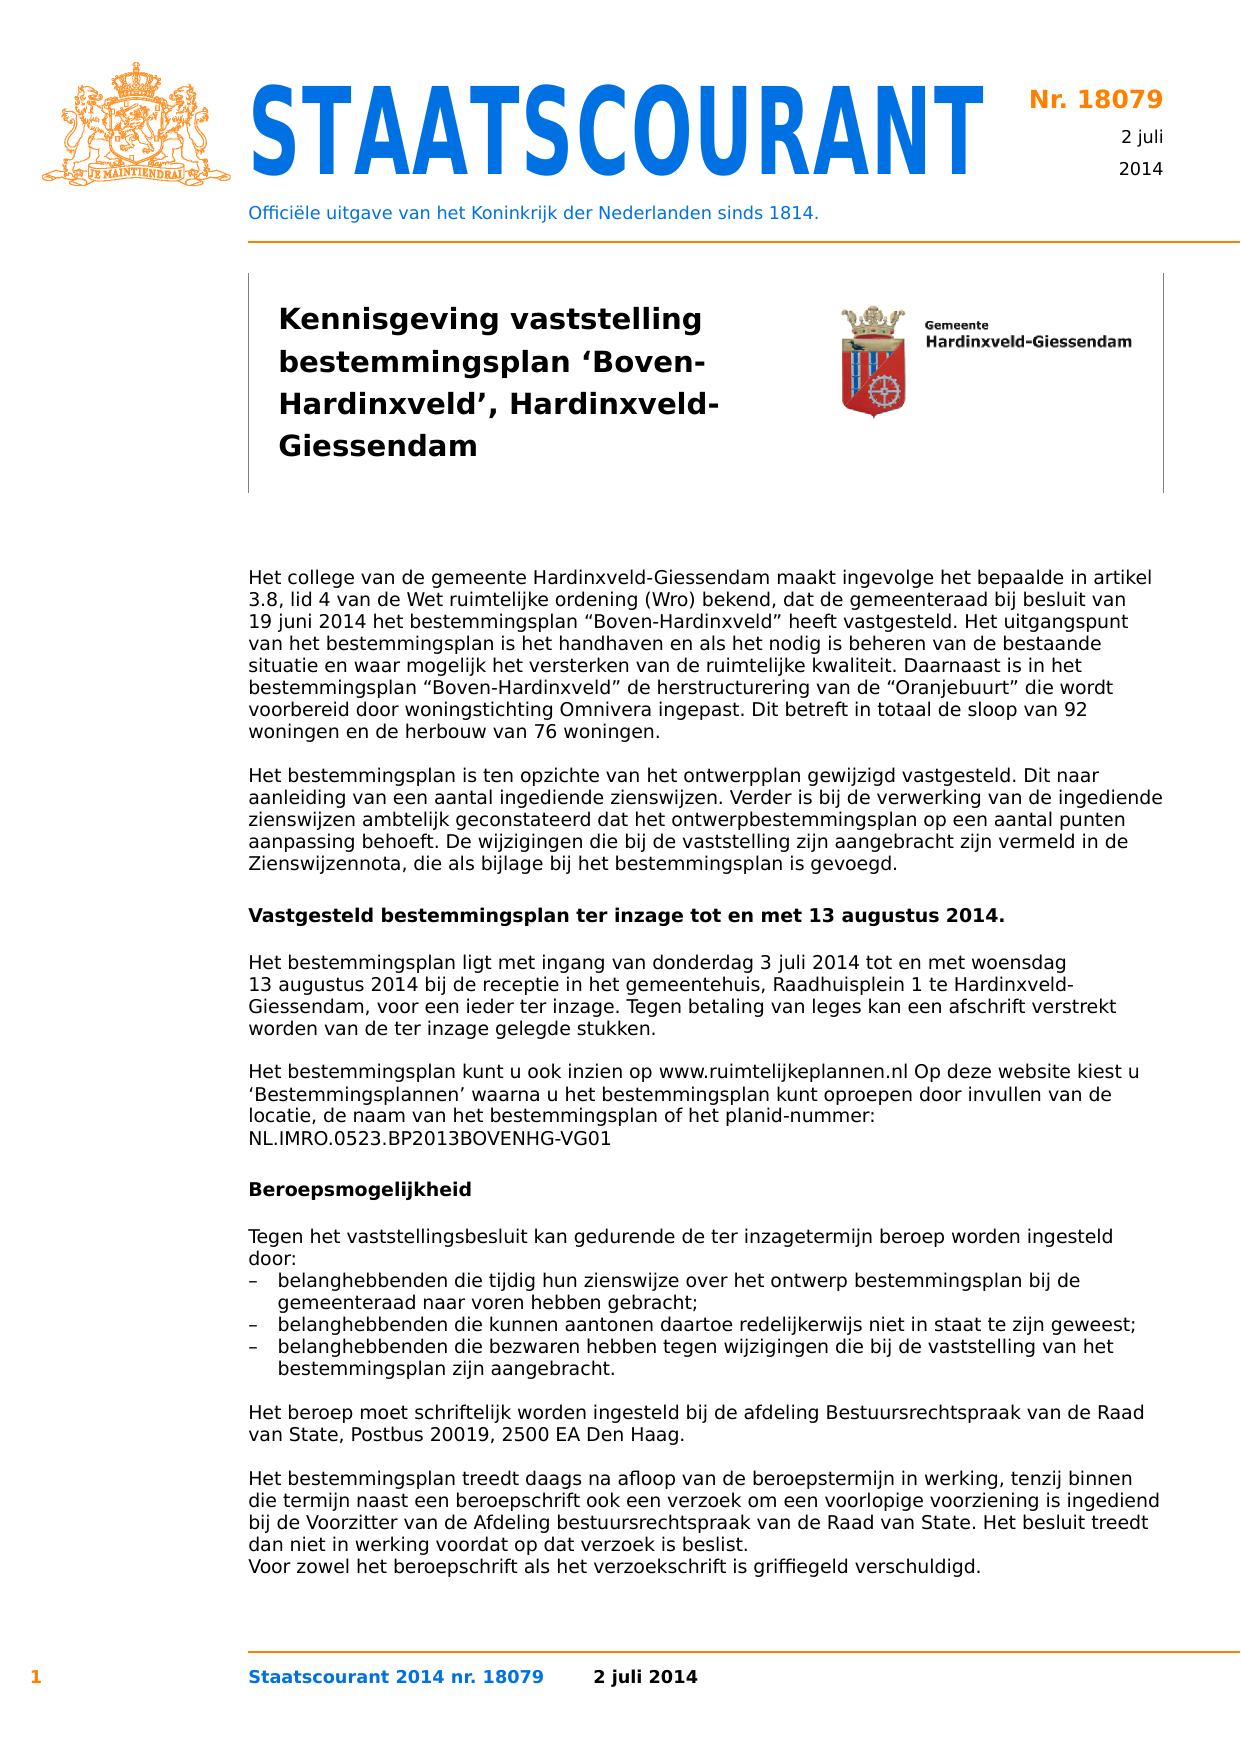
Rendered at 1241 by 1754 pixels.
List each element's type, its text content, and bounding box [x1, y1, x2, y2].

text – belanghebbenden die bezwaren hebben tegen wijzigingen die bij de vaststelling van het bestemmingsplan zijn aangebracht. [248, 1336, 1163, 1380]
text Voor zowel het beroepschrift als het verzoekschrift is griffiegeld verschuldigd. [248, 1556, 1163, 1578]
text Het bestemmingsplan treedt daags na afloop van de beroepstermijn in werking, tenzij binnen die termijn naast een beroepschrift ook een verzoek om een voorlopige voorziening is ingediend bij de Voorzitter van de Afdeling bestuursrechtspraak van de Raad van State. Het besluit treedt dan niet in werking voordat op dat verzoek is beslist. [248, 1468, 1163, 1556]
text Het bestemmingsplan kunt u ook inzien op www.ruimtelijkeplannen.nl Op deze website kiest u ‘Bestemmingsplannen’ waarna u het bestemmingsplan kunt oproepen door invullen van de locatie, de naam van het bestemmingsplan of het planid-nummer: NL.IMRO.0523.BP2013BOVENHG-VG01 [248, 1061, 1163, 1149]
table_header Nr. 18079 [998, 62, 1240, 121]
table_header STAATSCOURANT [248, 62, 998, 203]
text Het college van de gemeente Hardinxveld-Giessendam maakt ingevolge het bepaalde in artikel 3.8, lid 4 van de Wet ruimtelijke ordening (Wro) bekend, dat de gemeenteraad bij besluit van 19 juni 2014 het bestemmingsplan “Boven-Hardinxveld” heeft vastgesteld. Het uitgangspunt van het bestemmingsplan is het handhaven en als het nodig is beheren van de bestaande situatie en waar mogelijk het versterken van de ruimtelijke kwaliteit. Daarnaast is in het bestemmingsplan “Boven-Hardinxveld” de herstructurering van de “Oranjebuurt” die wordt voorbereid door woningstichting Omnivera ingepast. Dit betreft in totaal de sloop van 92 woningen en de herbouw van 76 woningen. [248, 567, 1163, 743]
text Het bestemmingsplan ligt met ingang van donderdag 3 juli 2014 tot en met woensdag 13 augustus 2014 bij de receptie in het gemeentehuis, Raadhuisplein 1 te Hardinxveld-Giessendam, voor een ieder ter inzage. Tegen betaling van leges kan een afschrift verstrekt worden van de ter inzage gelegde stukken. [248, 952, 1163, 1039]
table_cell 2 juli [998, 121, 1240, 153]
picture [838, 302, 1134, 421]
subtitle Beroepsmogelijkheid [248, 1179, 1163, 1201]
text Het beroep moet schriftelijk worden ingesteld bij de afdeling Bestuursrechtspraak van de Raad van State, Postbus 20019, 2500 EA Den Haag. [248, 1402, 1163, 1446]
text – belanghebbenden die kunnen aantonen daartoe redelijkerwijs niet in staat te zijn geweest; [248, 1314, 1163, 1336]
text Tegen het vaststellingsbesluit kan gedurende de ter inzagetermijn beroep worden ingesteld door: [248, 1226, 1163, 1270]
table_cell 2014 [998, 153, 1240, 203]
subtitle Kennisgeving vaststelling bestemmingsplan ‘Boven-Hardinxveld’, Hardinxveld-Giessendam [249, 273, 1163, 493]
text – belanghebbenden die tijdig hun zienswijze over het ontwerp bestemmingsplan bij de gemeenteraad naar voren hebben gebracht; [248, 1270, 1163, 1314]
picture [41, 62, 231, 186]
subtitle Vastgesteld bestemmingsplan ter inzage tot en met 13 augustus 2014. [248, 905, 1163, 927]
table_cell Officiële uitgave van het Koninkrijk der Nederlanden sinds 1814. [248, 203, 1240, 241]
text Het bestemmingsplan is ten opzichte van het ontwerpplan gewijzigd vastgesteld. Dit naar aanleiding van een aantal ingediende zienswijzen. Verder is bij de verwerking van de ingediende zienswijzen ambtelijk geconstateerd dat het ontwerpbestemmingsplan op een aantal punten aanpassing behoeft. De wijzigingen die bij de vaststelling zijn aangebracht zijn vermeld in de Zienswijzennota, die als bijlage bij het bestemmingsplan is gevoegd. [248, 765, 1163, 875]
table_header [25, 62, 248, 241]
